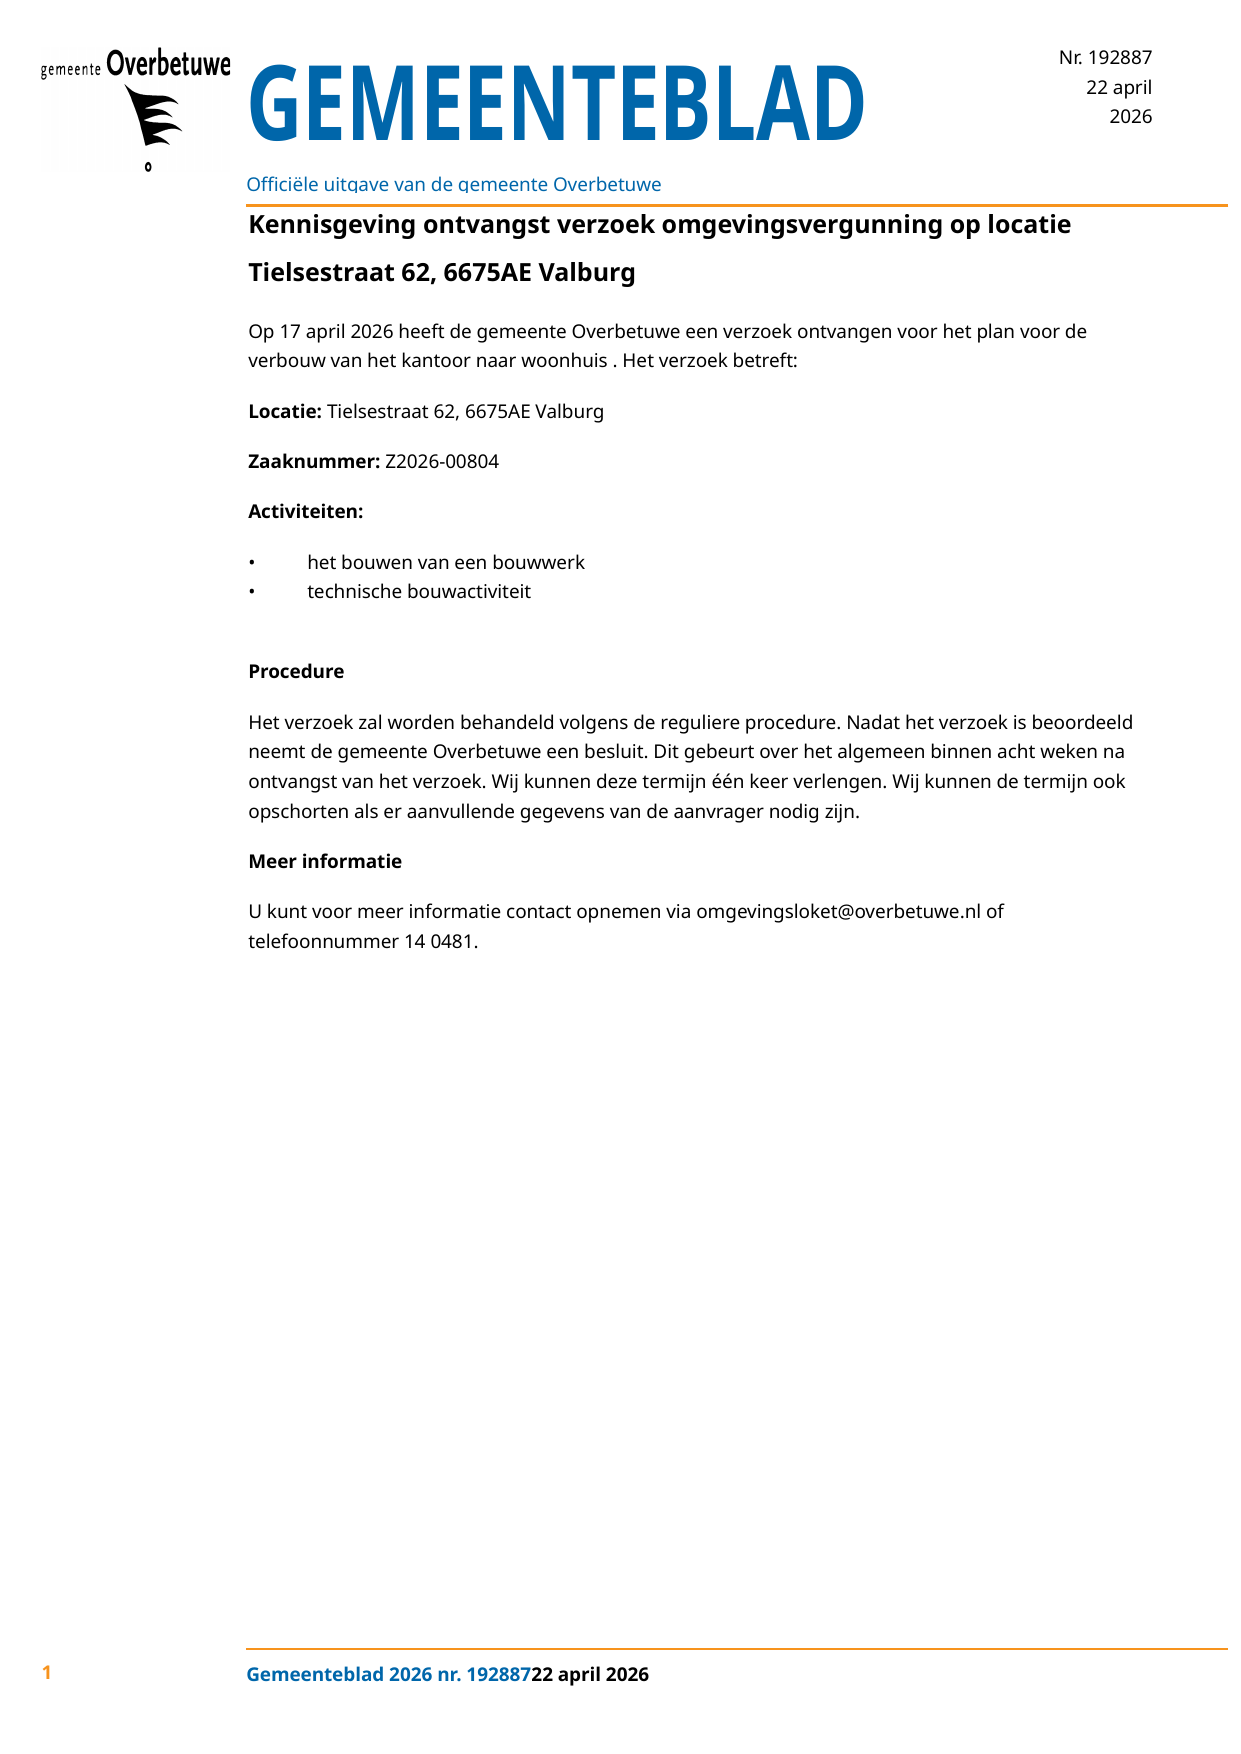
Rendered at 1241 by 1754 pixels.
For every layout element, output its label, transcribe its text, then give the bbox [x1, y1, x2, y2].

text U kunt voor meer informatie contact opnemen via omgevingsloket@overbetuwe.nl of telefoonnummer 14 0481. [248, 899, 1152, 954]
text Zaaknummer: Z2026-00804 [248, 448, 1152, 474]
list technische bouwactiviteit [248, 579, 1152, 604]
text Op 17 april 2026 heeft de gemeente Overbetuwe een verzoek ontvangen voor het plan voor de verbouw van het kantoor naar woonhuis . Het verzoek betreft: [248, 318, 1152, 373]
picture [41, 47, 231, 172]
text Activiteiten: [248, 499, 1152, 524]
text Procedure [248, 659, 1152, 684]
list het bouwen van een bouwwerk [248, 549, 1152, 575]
text Locatie: Tielsestraat 62, 6675AE Valburg [248, 398, 1152, 424]
text Kennisgeving ontvangst verzoek omgevingsvergunning op locatie Tielsestraat 62, 6675AE Valburg [248, 207, 1152, 288]
text Meer informatie [248, 848, 1152, 874]
text Het verzoek zal worden behandeld volgens de reguliere procedure. Nadat het verzoek is beoordeeld neemt de gemeente Overbetuwe een besluit. Dit gebeurt over het algemeen binnen acht weken na ontvangst van het verzoek. Wij kunnen deze termijn één keer verlengen. Wij kunnen de termijn ook opschorten als er aanvullende gegevens van de aanvrager nodig zijn. [248, 709, 1152, 824]
